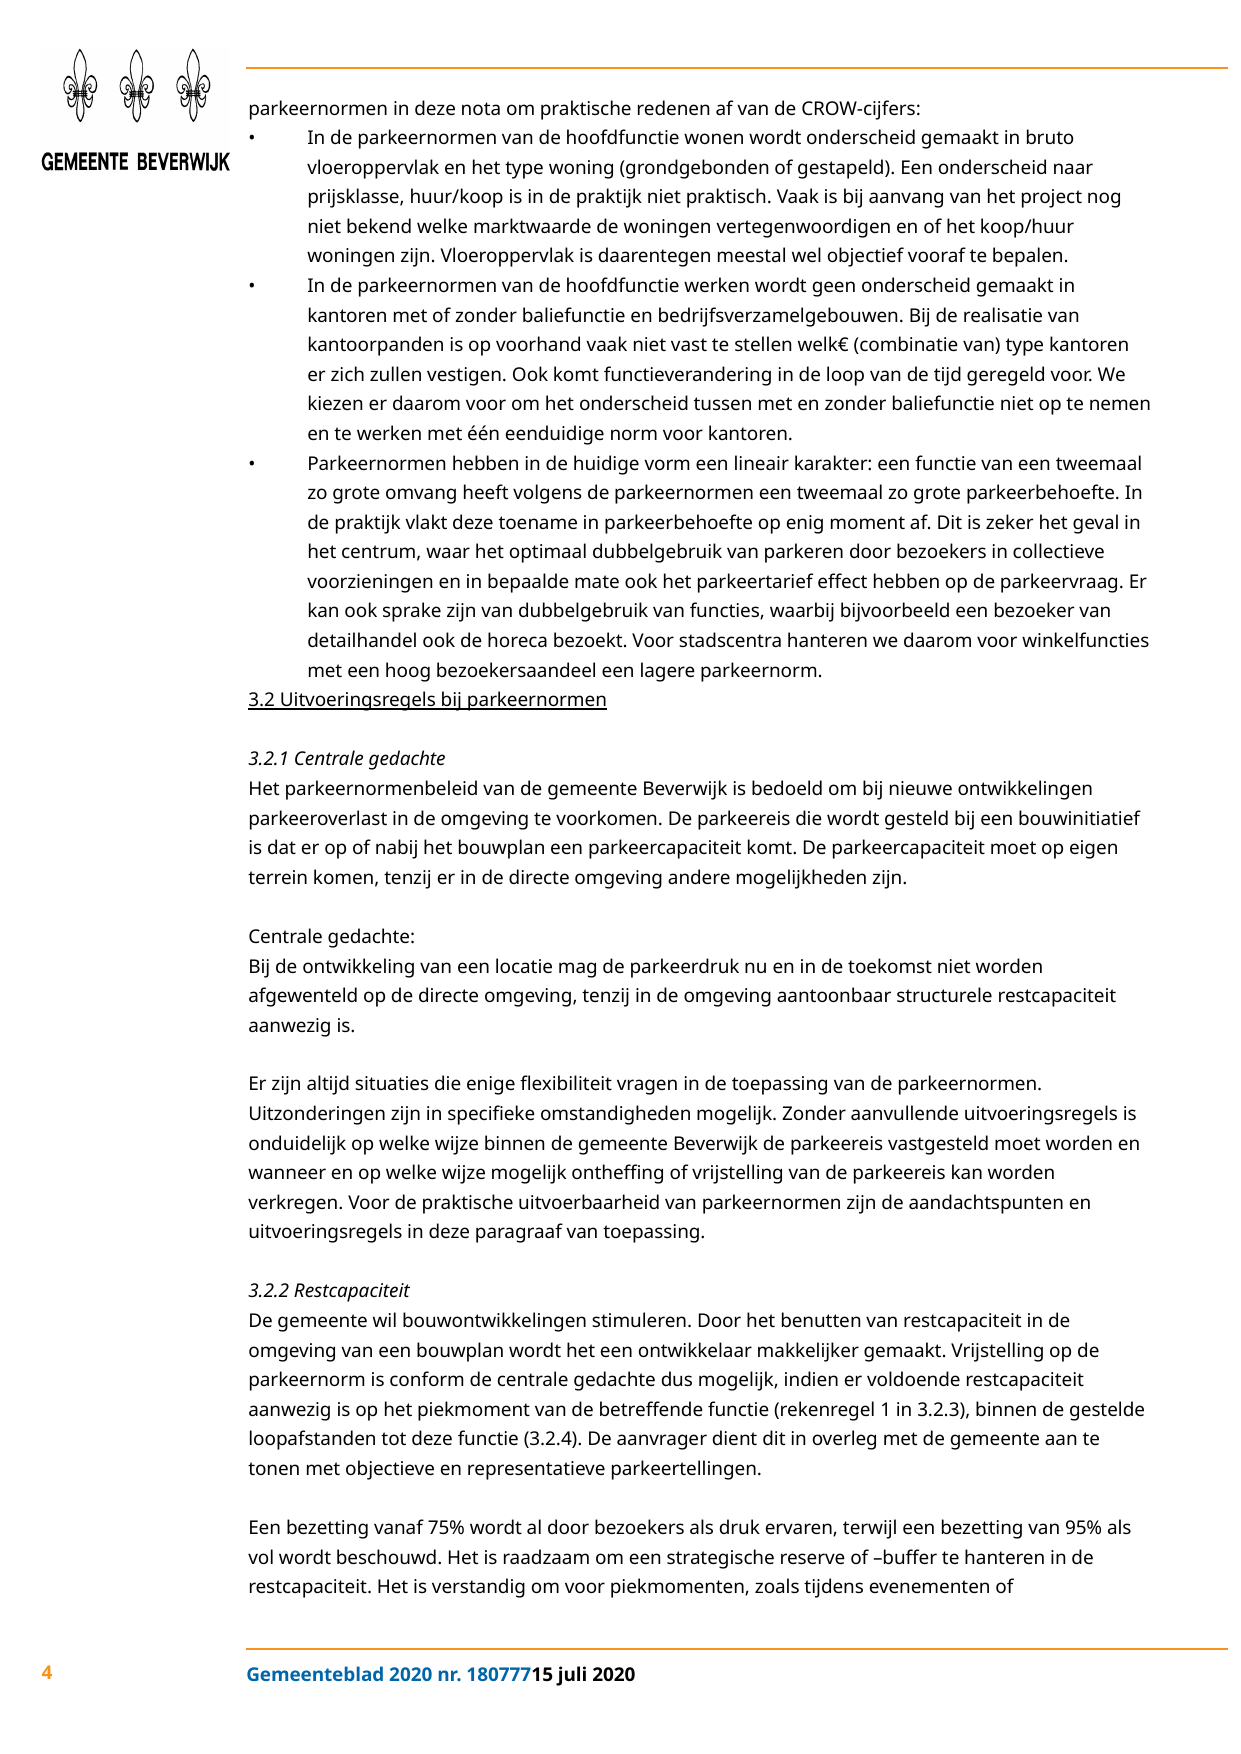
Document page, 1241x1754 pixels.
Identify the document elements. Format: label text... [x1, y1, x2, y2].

text 3.2.1 Centrale gedachte [248, 746, 1152, 771]
text 3.2.2 Restcapaciteit [248, 1278, 1152, 1303]
picture [41, 47, 231, 172]
text Een bezetting vanaf 75% wordt al door bezoekers als druk ervaren, terwijl een bezetting van 95% als vol wordt beschouwd. Het is raadzaam om een strategische reserve of –buffer te hanteren in de restcapaciteit. Het is verstandig om voor piekmomenten, zoals tijdens evenementen of [248, 1514, 1152, 1599]
text parkeernormen in deze nota om praktische redenen af van de CROW-cijfers: [248, 95, 1152, 121]
table_header Centrale gedachte: Bij de ontwikkeling van een locatie mag de parkeerdruk nu en in de toekomst niet worden afgewenteld op de directe omgeving, tenzij in de omgeving aantoonbaar structurele restcapaciteit aanwezig is. [248, 923, 1152, 1038]
text 3.2 Uitvoeringsregels bij parkeernormen [248, 686, 1152, 712]
text De gemeente wil bouwontwikkelingen stimuleren. Door het benutten van restcapaciteit in de omgeving van een bouwplan wordt het een ontwikkelaar makkelijker gemaakt. Vrijstelling op de parkeernorm is conform de centrale gedachte dus mogelijk, indien er voldoende restcapaciteit aanwezig is op het piekmoment van de betreffende functie (rekenregel 1 in 3.2.3), binnen de gestelde loopafstanden tot deze functie (3.2.4). De aanvrager dient dit in overleg met de gemeente aan te tonen met objectieve en representatieve parkeertellingen. [248, 1307, 1152, 1481]
text Het parkeernormenbeleid van de gemeente Beverwijk is bedoeld om bij nieuwe ontwikkelingen parkeeroverlast in de omgeving te voorkomen. De parkeereis die wordt gesteld bij een bouwinitiatief is dat er op of nabij het bouwplan een parkeercapaciteit komt. De parkeercapaciteit moet op eigen terrein komen, tenzij er in de directe omgeving andere mogelijkheden zijn. [248, 775, 1152, 890]
list In de parkeernormen van de hoofdfunctie werken wordt geen onderscheid gemaakt in kantoren met of zonder baliefunctie en bedrijfsverzamelgebouwen. Bij de realisatie van kantoorpanden is op voorhand vaak niet vast te stellen welk€ (combinatie van) type kantoren er zich zullen vestigen. Ook komt functieverandering in de loop van de tijd geregeld voor. We kiezen er daarom voor om het onderscheid tussen met en zonder baliefunctie niet op te nemen en te werken met één eenduidige norm voor kantoren. [248, 272, 1152, 446]
list Parkeernormen hebben in de huidige vorm een lineair karakter: een functie van een tweemaal zo grote omvang heeft volgens de parkeernormen een tweemaal zo grote parkeerbehoefte. In de praktijk vlakt deze toename in parkeerbehoefte op enig moment af. Dit is zeker het geval in het centrum, waar het optimaal dubbelgebruik van parkeren door bezoekers in collectieve voorzieningen en in bepaalde mate ook het parkeertarief effect hebben op de parkeervraag. Er kan ook sprake zijn van dubbelgebruik van functies, waarbij bijvoorbeeld een bezoeker van detailhandel ook de horeca bezoekt. Voor stadscentra hanteren we daarom voor winkelfuncties met een hoog bezoekersaandeel een lagere parkeernorm. [248, 450, 1152, 683]
list In de parkeernormen van de hoofdfunctie wonen wordt onderscheid gemaakt in bruto vloeroppervlak en het type woning (grondgebonden of gestapeld). Een onderscheid naar prijsklasse, huur/koop is in de praktijk niet praktisch. Vaak is bij aanvang van het project nog niet bekend welke marktwaarde de woningen vertegenwoordigen en of het koop/huur woningen zijn. Vloeroppervlak is daarentegen meestal wel objectief vooraf te bepalen. [248, 124, 1152, 268]
text Er zijn altijd situaties die enige flexibiliteit vragen in de toepassing van de parkeernormen. Uitzonderingen zijn in specifieke omstandigheden mogelijk. Zonder aanvullende uitvoeringsregels is onduidelijk op welke wijze binnen de gemeente Beverwijk de parkeereis vastgesteld moet worden en wanneer en op welke wijze mogelijk ontheffing of vrijstelling van de parkeereis kan worden verkregen. Voor de praktische uitvoerbaarheid van parkeernormen zijn de aandachtspunten en uitvoeringsregels in deze paragraaf van toepassing. [248, 1071, 1152, 1244]
